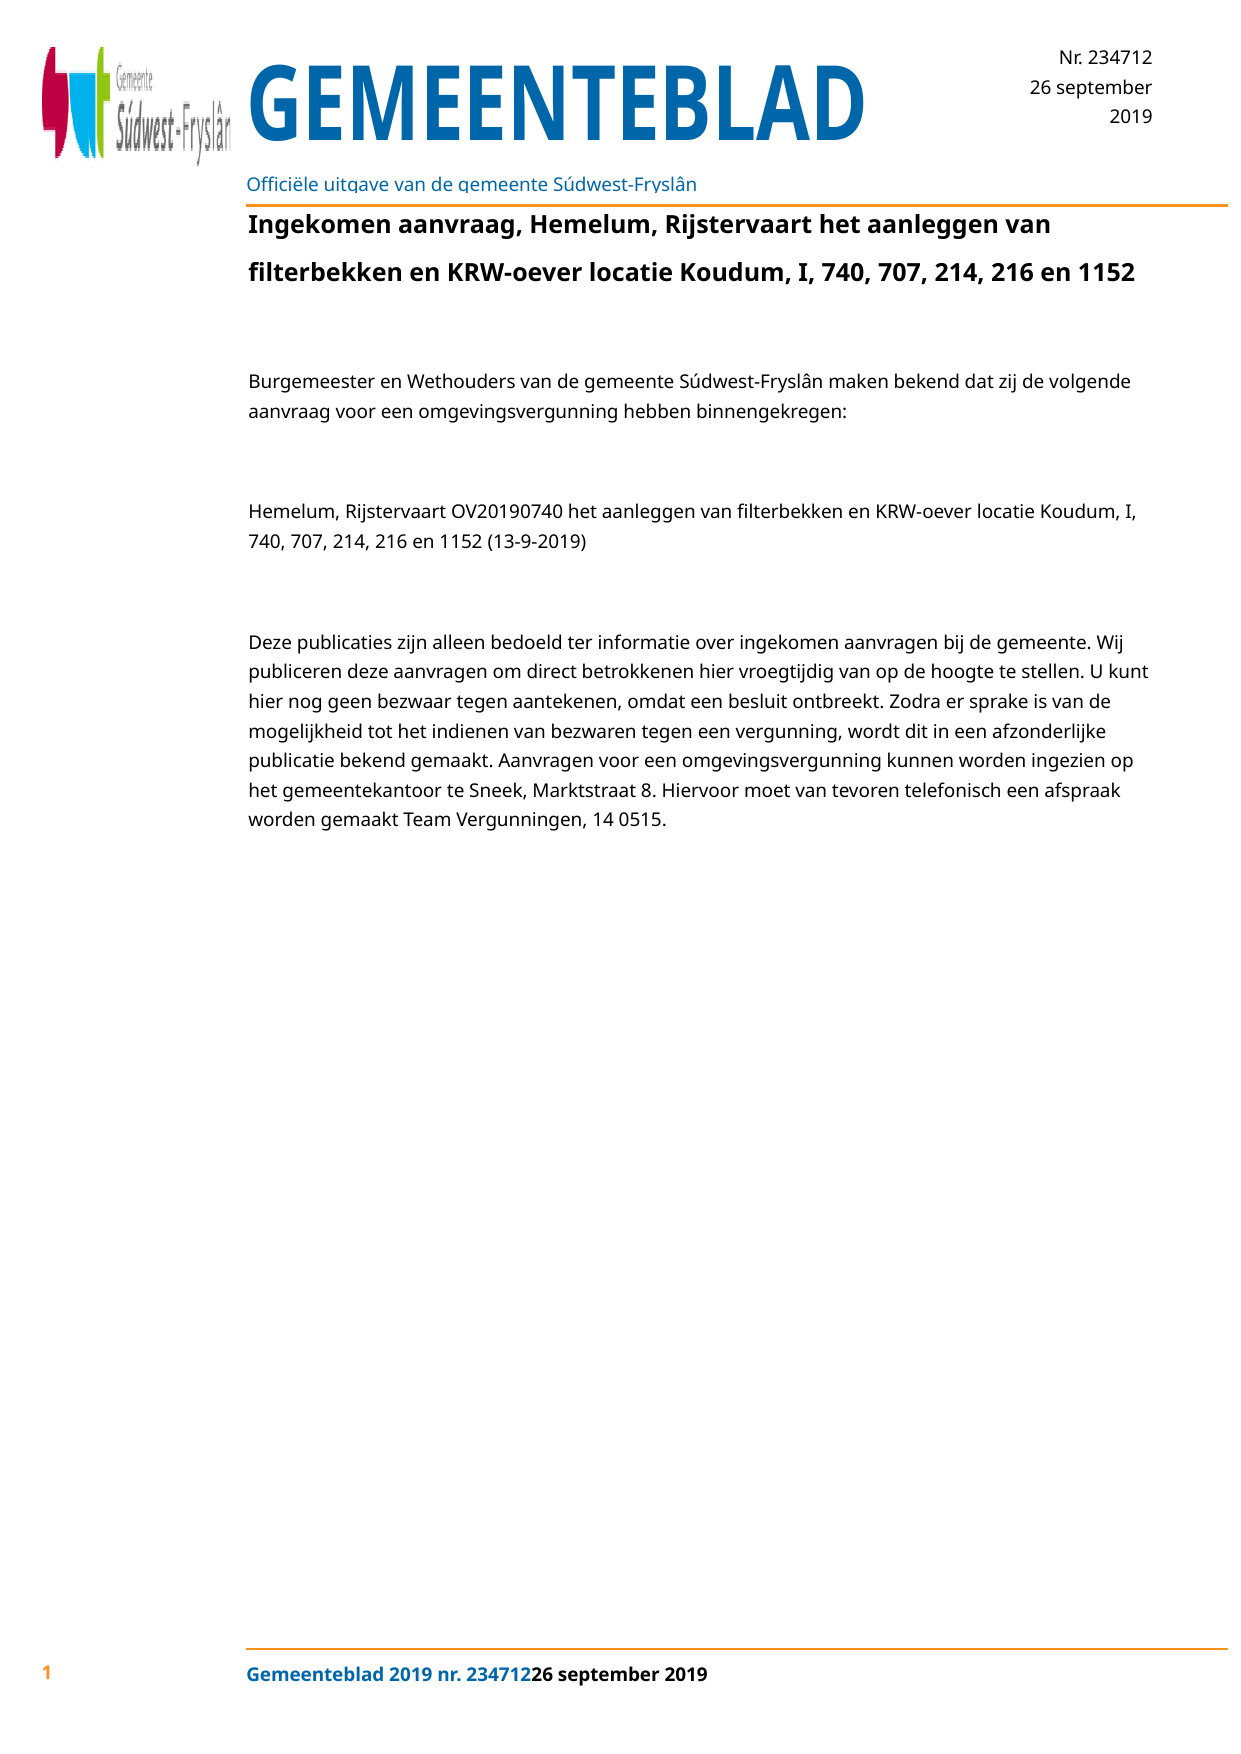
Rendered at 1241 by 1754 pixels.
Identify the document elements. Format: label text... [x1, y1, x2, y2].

text Ingekomen aanvraag, Hemelum, Rijstervaart het aanleggen van filterbekken en KRW-oever locatie Koudum, I, 740, 707, 214, 216 en 1152 [248, 207, 1152, 288]
text Deze publicaties zijn alleen bedoeld ter informatie over ingekomen aanvragen bij de gemeente. Wij publiceren deze aanvragen om direct betrokkenen hier vroegtijdig van op de hoogte te stellen. U kunt hier nog geen bezwaar tegen aantekenen, omdat een besluit ontbreekt. Zodra er sprake is van de mogelijkheid tot het indienen van bezwaren tegen een vergunning, wordt dit in een afzonderlijke publicatie bekend gemaakt. Aanvragen voor een omgevingsvergunning kunnen worden ingezien op het gemeentekantoor te Sneek, Marktstraat 8. Hiervoor moet van tevoren telefonisch een afspraak worden gemaakt Team Vergunningen, 14 0515. [248, 629, 1152, 832]
text Burgemeester en Wethouders van de gemeente Súdwest-Fryslân maken bekend dat zij de volgende aanvraag voor een omgevingsvergunning hebben binnengekregen: [248, 368, 1152, 424]
picture [41, 47, 231, 172]
text Hemelum, Rijstervaart OV20190740 het aanleggen van filterbekken en KRW-oever locatie Koudum, I, 740, 707, 214, 216 en 1152 (13-9-2019) [248, 499, 1152, 554]
